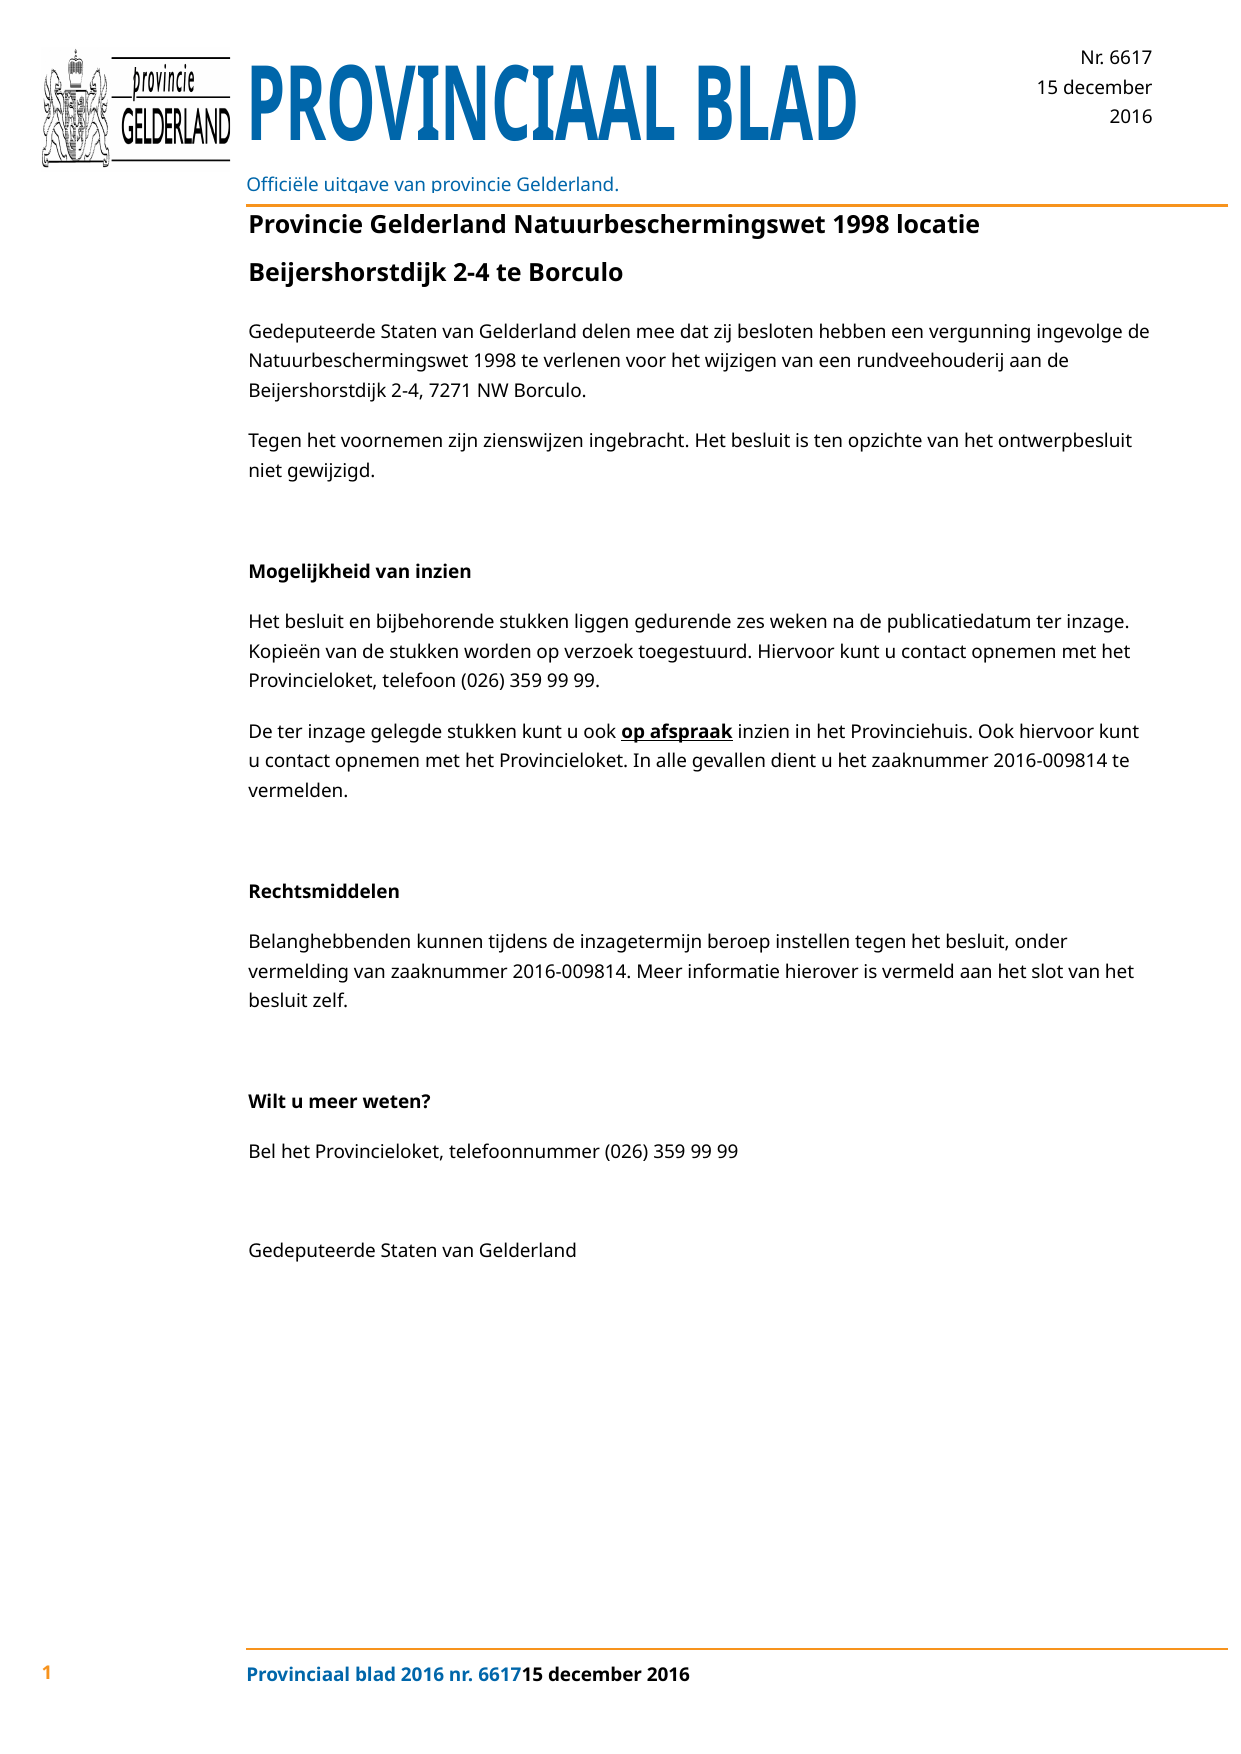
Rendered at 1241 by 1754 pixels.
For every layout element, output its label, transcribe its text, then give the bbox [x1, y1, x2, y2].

text Het besluit en bijbehorende stukken liggen gedurende zes weken na de publicatiedatum ter inzage. Kopieën van de stukken worden op verzoek toegestuurd. Hiervoor kunt u contact opnemen met het Provincieloket, telefoon (026) 359 99 99. [248, 608, 1152, 693]
text Gedeputeerde Staten van Gelderland delen mee dat zij besloten hebben een vergunning ingevolge de Natuurbeschermingswet 1998 te verlenen voor het wijzigen van een rundveehouderij aan de Beijershorstdijk 2-4, 7271 NW Borculo. [248, 318, 1152, 403]
text Bel het Provincieloket, telefoonnummer (026) 359 99 99 [248, 1139, 1152, 1164]
text Provincie Gelderland Natuurbeschermingswet 1998 locatie Beijershorstdijk 2-4 te Borculo [248, 207, 1152, 288]
text Rechtsmiddelen [248, 878, 1152, 904]
text Belanghebbenden kunnen tijdens de inzagetermijn beroep instellen tegen het besluit, onder vermelding van zaaknummer 2016-009814. Meer informatie hierover is vermeld aan het slot van het besluit zelf. [248, 928, 1152, 1013]
picture [41, 47, 231, 172]
text De ter inzage gelegde stukken kunt u ook op afspraak inzien in het Provinciehuis. Ook hiervoor kunt u contact opnemen met het Provincieloket. In alle gevallen dient u het zaaknummer 2016-009814 te vermelden. [248, 718, 1152, 803]
text Gedeputeerde Staten van Gelderland [248, 1237, 1152, 1263]
text Wilt u meer weten? [248, 1088, 1152, 1114]
text Tegen het voornemen zijn zienswijzen ingebracht. Het besluit is ten opzichte van het ontwerpbesluit niet gewijzigd. [248, 427, 1152, 483]
text Mogelijkheid van inzien [248, 558, 1152, 584]
